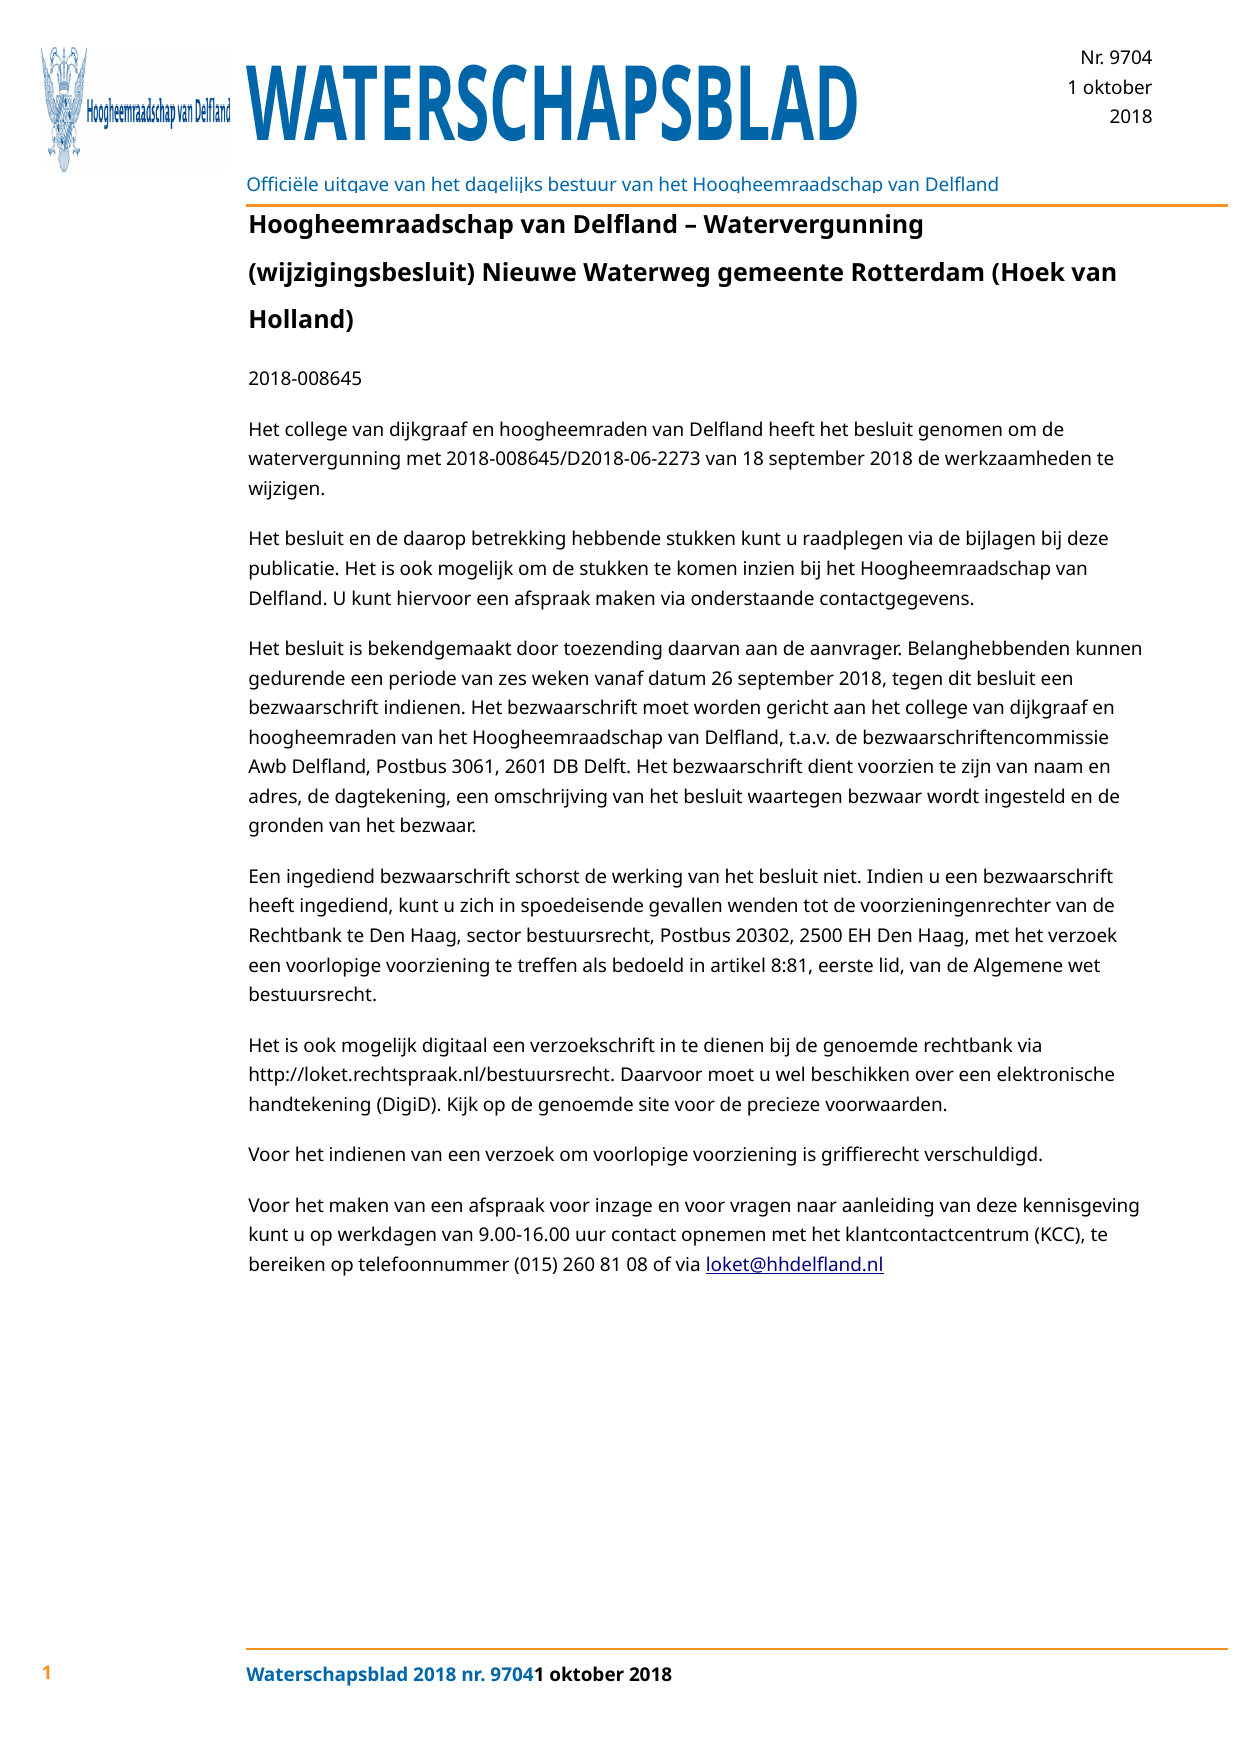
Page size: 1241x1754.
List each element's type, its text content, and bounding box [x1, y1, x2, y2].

text Het besluit is bekendgemaakt door toezending daarvan aan de aanvrager. Belanghebbenden kunnen gedurende een periode van zes weken vanaf datum 26 september 2018, tegen dit besluit een bezwaarschrift indienen. Het bezwaarschrift moet worden gericht aan het college van dijkgraaf en hoogheemraden van het Hoogheemraadschap van Delfland, t.a.v. de bezwaarschriftencommissie Awb Delfland, Postbus 3061, 2601 DB Delft. Het bezwaarschrift dient voorzien te zijn van naam en adres, de dagtekening, een omschrijving van het besluit waartegen bezwaar wordt ingesteld en de gronden van het bezwaar. [248, 635, 1152, 838]
picture [41, 47, 231, 172]
text Hoogheemraadschap van Delfland – Watervergunning (wijzigingsbesluit) Nieuwe Waterweg gemeente Rotterdam (Hoek van Holland) [248, 207, 1152, 336]
text Het is ook mogelijk digitaal een verzoekschrift in te dienen bij de genoemde rechtbank via http://loket.rechtspraak.nl/bestuursrecht. Daarvoor moet u wel beschikken over een elektronische handtekening (DigiD). Kijk op de genoemde site voor de precieze voorwaarden. [248, 1032, 1152, 1117]
text Het besluit en de daarop betrekking hebbende stukken kunt u raadplegen via de bijlagen bij deze publicatie. Het is ook mogelijk om de stukken te komen inzien bij het Hoogheemraadschap van Delfland. U kunt hiervoor een afspraak maken via onderstaande contactgegevens. [248, 526, 1152, 610]
text Een ingediend bezwaarschrift schorst de werking van het besluit niet. Indien u een bezwaarschrift heeft ingediend, kunt u zich in spoedeisende gevallen wenden tot de voorzieningenrechter van de Rechtbank te Den Haag, sector bestuursrecht, Postbus 20302, 2500 EH Den Haag, met het verzoek een voorlopige voorziening te treffen als bedoeld in artikel 8:81, eerste lid, van de Algemene wet bestuursrecht. [248, 863, 1152, 1007]
text Voor het indienen van een verzoek om voorlopige voorziening is griffierecht verschuldigd. [248, 1141, 1152, 1167]
text 2018-008645 [248, 366, 1152, 391]
text Het college van dijkgraaf en hoogheemraden van Delfland heeft het besluit genomen om de watervergunning met 2018-008645/D2018-06-2273 van 18 september 2018 de werkzaamheden te wijzigen. [248, 416, 1152, 501]
text Voor het maken van een afspraak voor inzage en voor vragen naar aanleiding van deze kennisgeving kunt u op werkdagen van 9.00-16.00 uur contact opnemen met het klantcontactcentrum (KCC), te bereiken op telefoonnummer (015) 260 81 08 of via loket@hhdelfland.nl [248, 1192, 1152, 1277]
